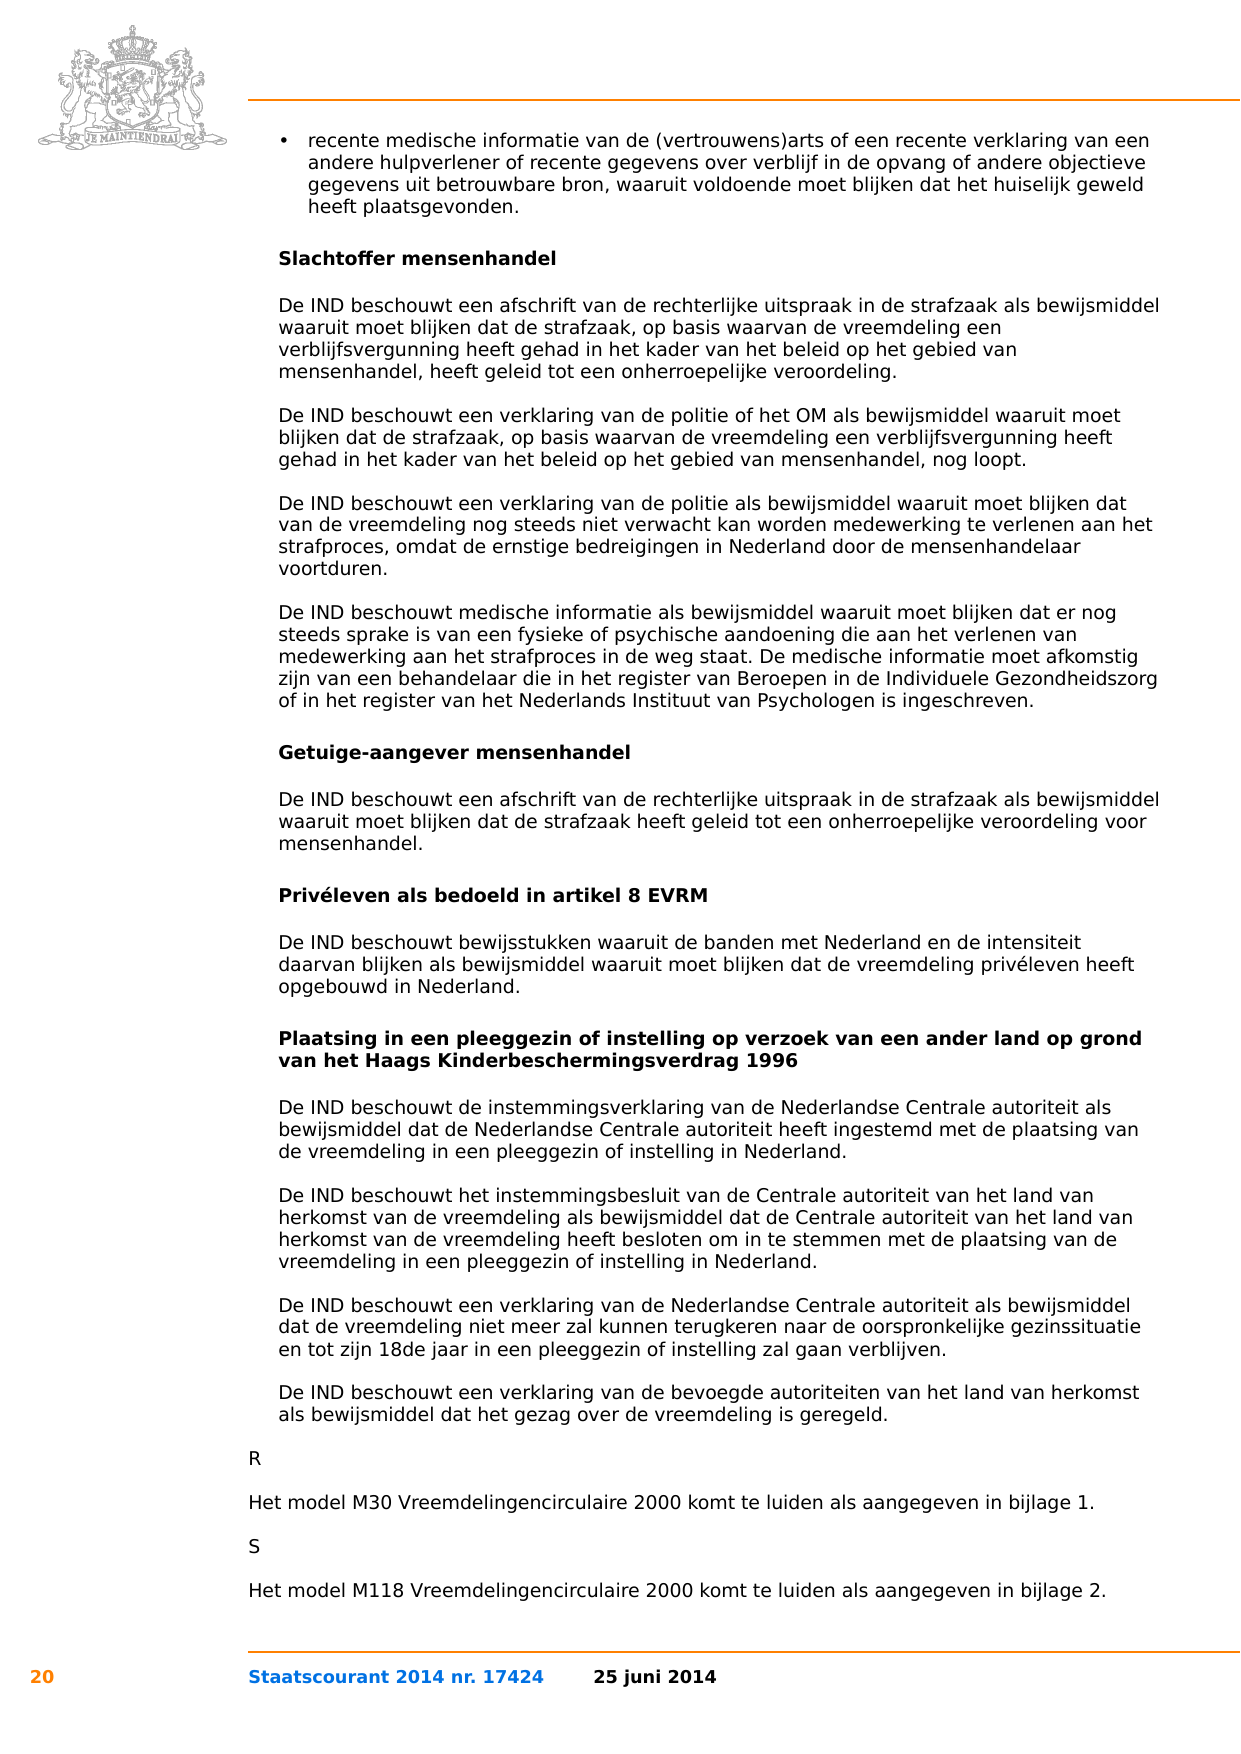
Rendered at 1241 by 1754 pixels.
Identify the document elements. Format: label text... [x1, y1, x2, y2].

text De IND beschouwt medische informatie als bewijsmiddel waaruit moet blijken dat er nog steeds sprake is van een fysieke of psychische aandoening die aan het verlenen van medewerking aan het strafproces in de weg staat. De medische informatie moet afkomstig zijn van een behandelaar die in het register van Beroepen in de Individuele Gezondheidszorg of in het register van het Nederlands Instituut van Psychologen is ingeschreven. [278, 602, 1163, 712]
text De IND beschouwt een verklaring van de politie of het OM als bewijsmiddel waaruit moet blijken dat de strafzaak, op basis waarvan de vreemdeling een verblijfsvergunning heeft gehad in het kader van het beleid op het gebied van mensenhandel, nog loopt. [278, 404, 1163, 471]
subtitle Slachtoffer mensenhandel [278, 248, 1163, 270]
text Het model M30 Vreemdelingencirculaire 2000 komt te luiden als aangegeven in bijlage 1. [248, 1492, 1163, 1514]
subtitle Getuige-aangever mensenhandel [278, 742, 1163, 764]
subtitle Plaatsing in een pleeggezin of instelling op verzoek van een ander land op grond van het Haags Kinderbeschermingsverdrag 1996 [278, 1028, 1163, 1072]
subtitle Privéleven als bedoeld in artikel 8 EVRM [278, 885, 1163, 907]
text R [248, 1448, 1163, 1470]
text De IND beschouwt een afschrift van de rechterlijke uitspraak in de strafzaak als bewijsmiddel waaruit moet blijken dat de strafzaak heeft geleid tot een onherroepelijke veroordeling voor mensenhandel. [278, 789, 1163, 855]
text S [248, 1536, 1163, 1558]
text De IND beschouwt een verklaring van de politie als bewijsmiddel waaruit moet blijken dat van de vreemdeling nog steeds niet verwacht kan worden medewerking te verlenen aan het strafproces, omdat de ernstige bedreigingen in Nederland door de mensenhandelaar voortduren. [278, 492, 1163, 580]
text Het model M118 Vreemdelingencirculaire 2000 komt te luiden als aangegeven in bijlage 2. [248, 1580, 1163, 1602]
text De IND beschouwt een verklaring van de bevoegde autoriteiten van het land van herkomst als bewijsmiddel dat het gezag over de vreemdeling is geregeld. [278, 1382, 1163, 1426]
text • recente medische informatie van de (vertrouwens)arts of een recente verklaring van een andere hulpverlener of recente gegevens over verblijf in de opvang of andere objectieve gegevens uit betrouwbare bron, waaruit voldoende moet blijken dat het huiselijk geweld heeft plaatsgevonden. [278, 130, 1163, 218]
picture [38, 25, 227, 150]
text De IND beschouwt een afschrift van de rechterlijke uitspraak in de strafzaak als bewijsmiddel waaruit moet blijken dat de strafzaak, op basis waarvan de vreemdeling een verblijfsvergunning heeft gehad in het kader van het beleid op het gebied van mensenhandel, heeft geleid tot een onherroepelijke veroordeling. [278, 295, 1163, 383]
text De IND beschouwt de instemmingsverklaring van de Nederlandse Centrale autoriteit als bewijsmiddel dat de Nederlandse Centrale autoriteit heeft ingestemd met de plaatsing van de vreemdeling in een pleeggezin of instelling in Nederland. [278, 1097, 1163, 1163]
text De IND beschouwt het instemmingsbesluit van de Centrale autoriteit van het land van herkomst van de vreemdeling als bewijsmiddel dat de Centrale autoriteit van het land van herkomst van de vreemdeling heeft besloten om in te stemmen met de plaatsing van de vreemdeling in een pleeggezin of instelling in Nederland. [278, 1185, 1163, 1273]
text De IND beschouwt een verklaring van de Nederlandse Centrale autoriteit als bewijsmiddel dat de vreemdeling niet meer zal kunnen terugkeren naar de oorspronkelijke gezinssituatie en tot zijn 18de jaar in een pleeggezin of instelling zal gaan verblijven. [278, 1294, 1163, 1360]
text De IND beschouwt bewijsstukken waaruit de banden met Nederland en de intensiteit daarvan blijken als bewijsmiddel waaruit moet blijken dat de vreemdeling privéleven heeft opgebouwd in Nederland. [278, 932, 1163, 998]
